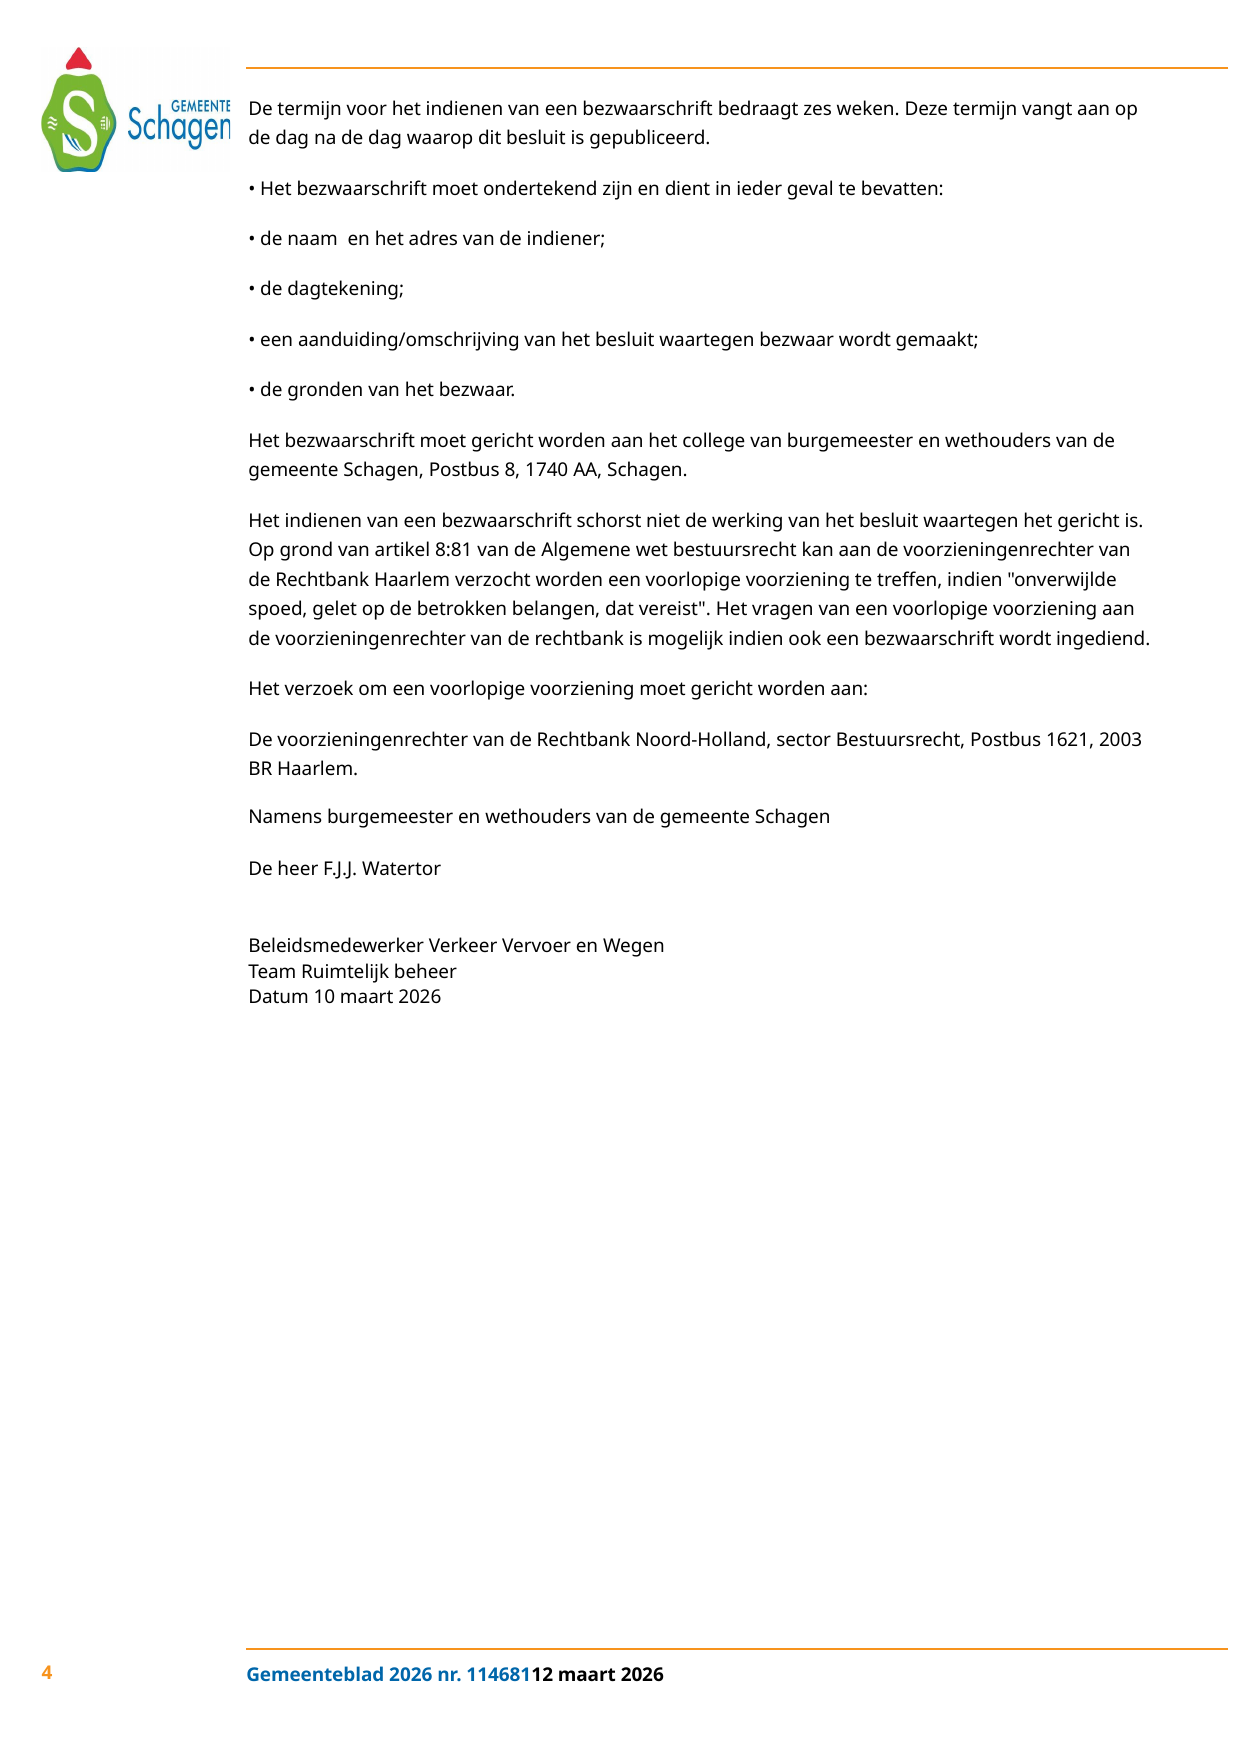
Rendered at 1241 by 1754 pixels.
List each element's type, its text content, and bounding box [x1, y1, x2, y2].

text Het indienen van een bezwaarschrift schorst niet de werking van het besluit waartegen het gericht is. Op grond van artikel 8:81 van de Algemene wet bestuursrecht kan aan de voorzieningenrechter van de Rechtbank Haarlem verzocht worden een voorlopige voorziening te treffen, indien "onverwijlde spoed, gelet op de betrokken belangen, dat vereist". Het vragen van een voorlopige voorziening aan de voorzieningenrechter van de rechtbank is mogelijk indien ook een bezwaarschrift wordt ingediend. [248, 507, 1152, 651]
text Team Ruimtelijk beheer [248, 958, 1152, 983]
text Datum 10 maart 2026 [248, 983, 1152, 1009]
text • de gronden van het bezwaar. [248, 376, 1152, 402]
text Beleidsmedewerker Verkeer Vervoer en Wegen [248, 932, 1152, 958]
text • de naam en het adres van de indiener; [248, 225, 1152, 251]
text • een aanduiding/omschrijving van het besluit waartegen bezwaar wordt gemaakt; [248, 326, 1152, 352]
text Namens burgemeester en wethouders van de gemeente Schagen [248, 803, 1152, 829]
text • de dagtekening; [248, 276, 1152, 301]
picture [41, 47, 231, 172]
text De voorzieningenrechter van de Rechtbank Noord-Holland, sector Bestuursrecht, Postbus 1621, 2003 BR Haarlem. [248, 726, 1152, 781]
text De termijn voor het indienen van een bezwaarschrift bedraagt zes weken. Deze termijn vangt aan op de dag na de dag waarop dit besluit is gepubliceerd. [248, 95, 1152, 150]
text Het verzoek om een voorlopige voorziening moet gericht worden aan: [248, 676, 1152, 701]
text Het bezwaarschrift moet gericht worden aan het college van burgemeester en wethouders van de gemeente Schagen, Postbus 8, 1740 AA, Schagen. [248, 427, 1152, 482]
text • Het bezwaarschrift moet ondertekend zijn en dient in ieder geval te bevatten: [248, 175, 1152, 201]
text De heer F.J.J. Watertor [248, 855, 1152, 881]
